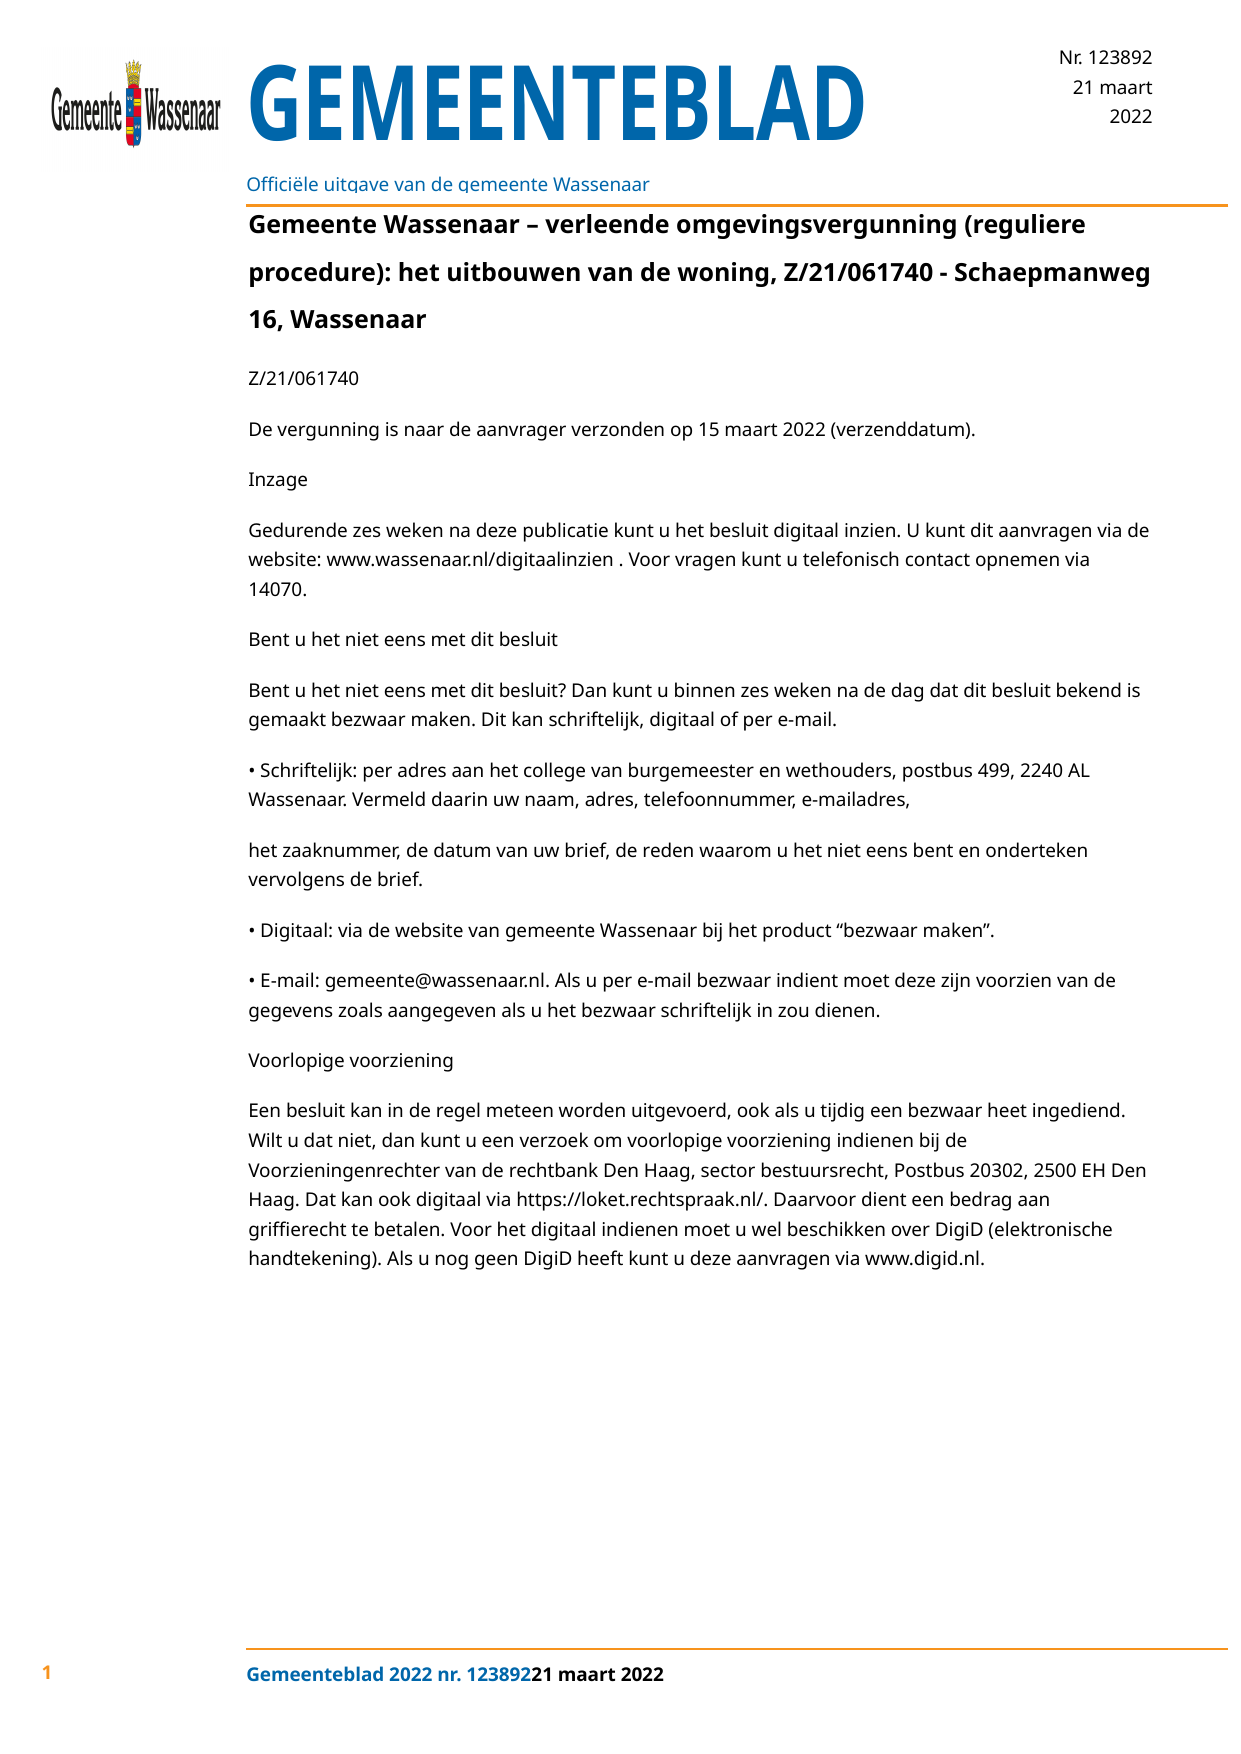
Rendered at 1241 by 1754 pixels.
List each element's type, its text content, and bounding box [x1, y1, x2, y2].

text Bent u het niet eens met dit besluit? Dan kunt u binnen zes weken na de dag dat dit besluit bekend is gemaakt bezwaar maken. Dit kan schriftelijk, digitaal of per e-mail. [248, 677, 1152, 732]
text De vergunning is naar de aanvrager verzonden op 15 maart 2022 (verzenddatum). [248, 416, 1152, 442]
text het zaaknummer, de datum van uw brief, de reden waarom u het niet eens bent en onderteken vervolgens de brief. [248, 837, 1152, 892]
text Bent u het niet eens met dit besluit [248, 626, 1152, 652]
text Inzage [248, 466, 1152, 492]
picture [41, 47, 231, 172]
text • Digitaal: via de website van gemeente Wassenaar bij het product “bezwaar maken”. [248, 917, 1152, 942]
text • Schriftelijk: per adres aan het college van burgemeester en wethouders, postbus 499, 2240 AL Wassenaar. Vermeld daarin uw naam, adres, telefoonnummer, e-mailadres, [248, 757, 1152, 812]
text Voorlopige voorziening [248, 1047, 1152, 1073]
text • E-mail: gemeente@wassenaar.nl. Als u per e-mail bezwaar indient moet deze zijn voorzien van de gegevens zoals aangegeven als u het bezwaar schriftelijk in zou dienen. [248, 967, 1152, 1022]
text Gedurende zes weken na deze publicatie kunt u het besluit digitaal inzien. U kunt dit aanvragen via de website: www.wassenaar.nl/digitaalinzien . Voor vragen kunt u telefonisch contact opnemen via 14070. [248, 517, 1152, 602]
text Gemeente Wassenaar – verleende omgevingsvergunning (reguliere procedure): het uitbouwen van de woning, Z/21/061740 - Schaepmanweg 16, Wassenaar [248, 207, 1152, 336]
text Een besluit kan in de regel meteen worden uitgevoerd, ook als u tijdig een bezwaar heet ingediend. Wilt u dat niet, dan kunt u een verzoek om voorlopige voorziening indienen bij de Voorzieningenrechter van de rechtbank Den Haag, sector bestuursrecht, Postbus 20302, 2500 EH Den Haag. Dat kan ook digitaal via https://loket.rechtspraak.nl/. Daarvoor dient een bedrag aan griffierecht te betalen. Voor het digitaal indienen moet u wel beschikken over DigiD (elektronische handtekening). Als u nog geen DigiD heeft kunt u deze aanvragen via www.digid.nl. [248, 1098, 1152, 1271]
text Z/21/061740 [248, 366, 1152, 391]
